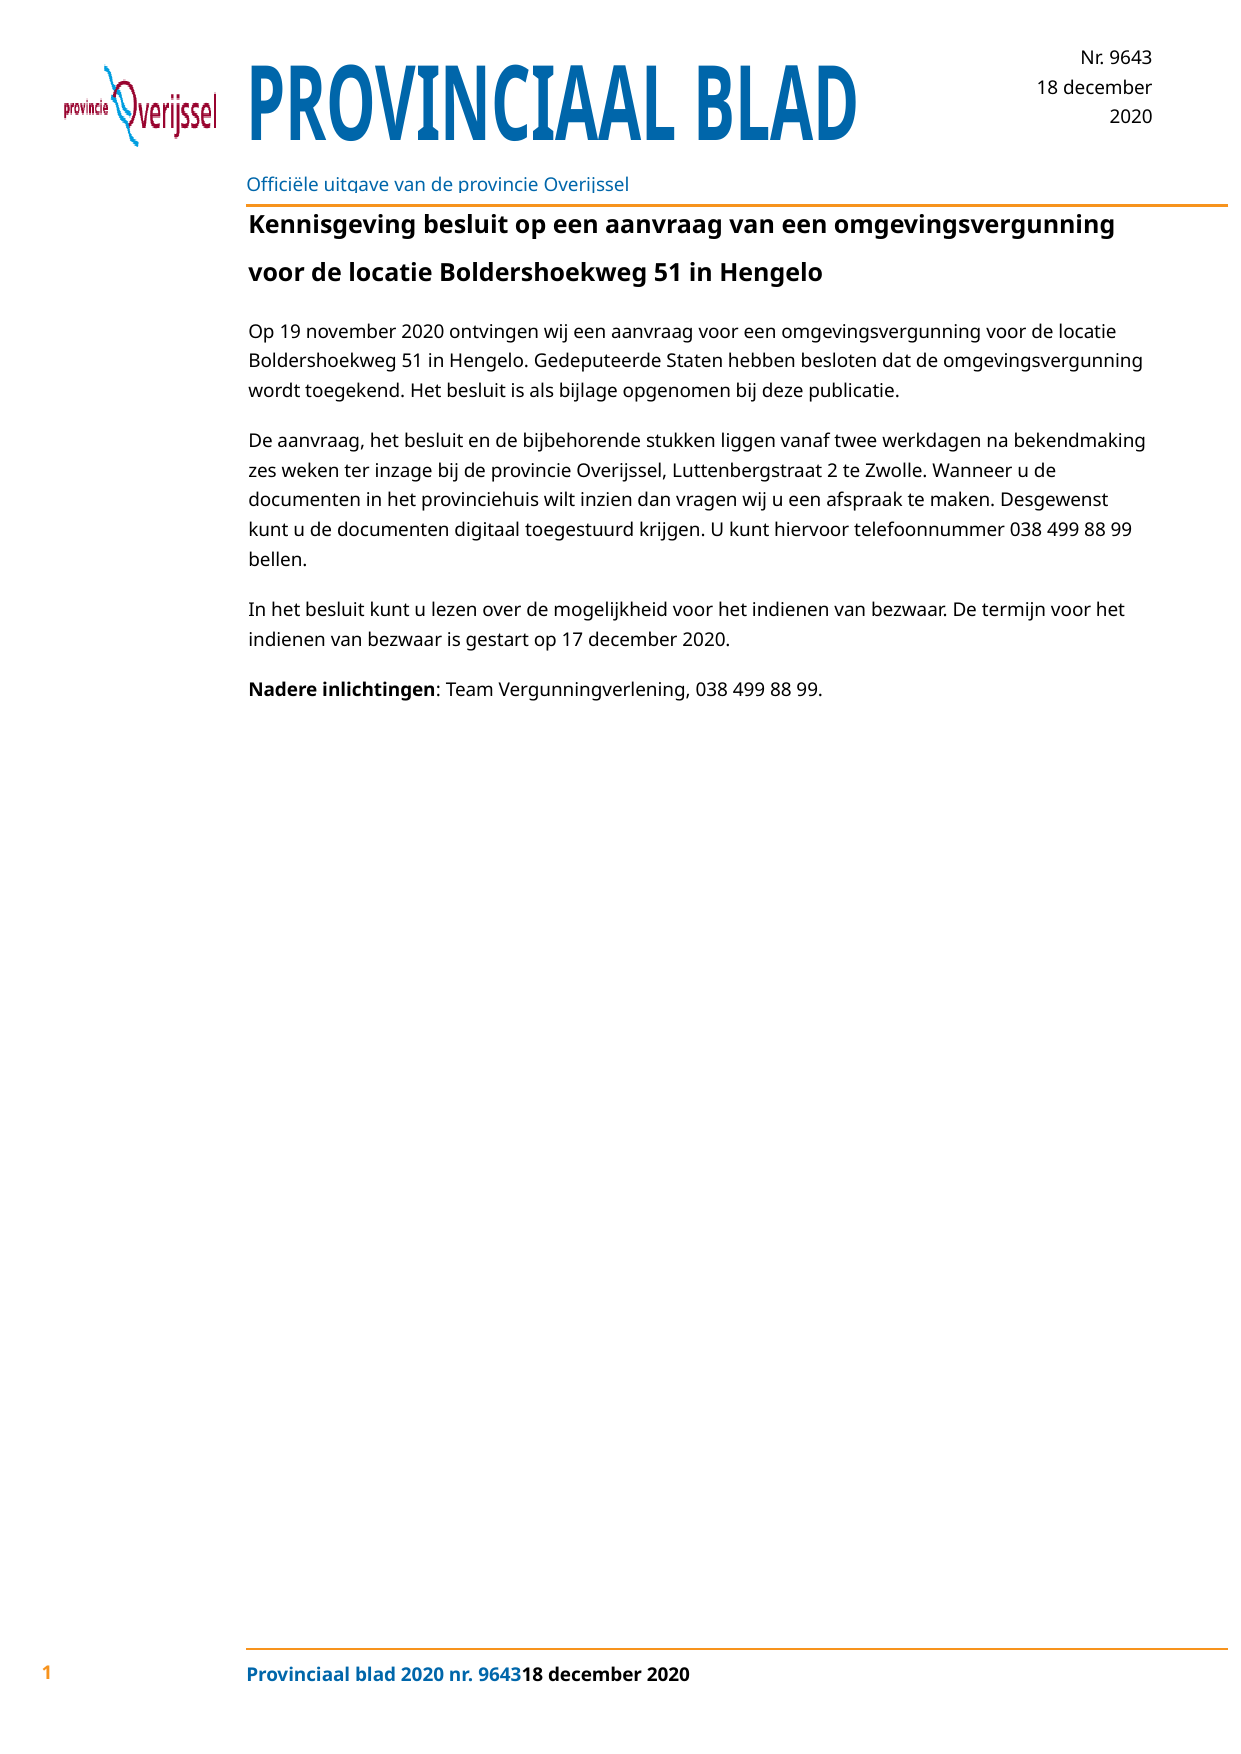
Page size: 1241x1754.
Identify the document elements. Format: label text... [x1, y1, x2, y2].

picture [41, 47, 231, 172]
text In het besluit kunt u lezen over de mogelijkheid voor het indienen van bezwaar. De termijn voor het indienen van bezwaar is gestart op 17 december 2020. [248, 596, 1152, 652]
text De aanvraag, het besluit en de bijbehorende stukken liggen vanaf twee werkdagen na bekendmaking zes weken ter inzage bij de provincie Overijssel, Luttenbergstraat 2 te Zwolle. Wanneer u de documenten in het provinciehuis wilt inzien dan vragen wij u een afspraak te maken. Desgewenst kunt u de documenten digitaal toegestuurd krijgen. U kunt hiervoor telefoonnummer 038 499 88 99 bellen. [248, 427, 1152, 572]
text Op 19 november 2020 ontvingen wij een aanvraag voor een omgevingsvergunning voor de locatie Boldershoekweg 51 in Hengelo. Gedeputeerde Staten hebben besloten dat de omgevingsvergunning wordt toegekend. Het besluit is als bijlage opgenomen bij deze publicatie. [248, 318, 1152, 403]
text Kennisgeving besluit op een aanvraag van een omgevingsvergunning voor de locatie Boldershoekweg 51 in Hengelo [248, 207, 1152, 288]
text Nadere inlichtingen: Team Vergunningverlening, 038 499 88 99. [248, 676, 1152, 702]
